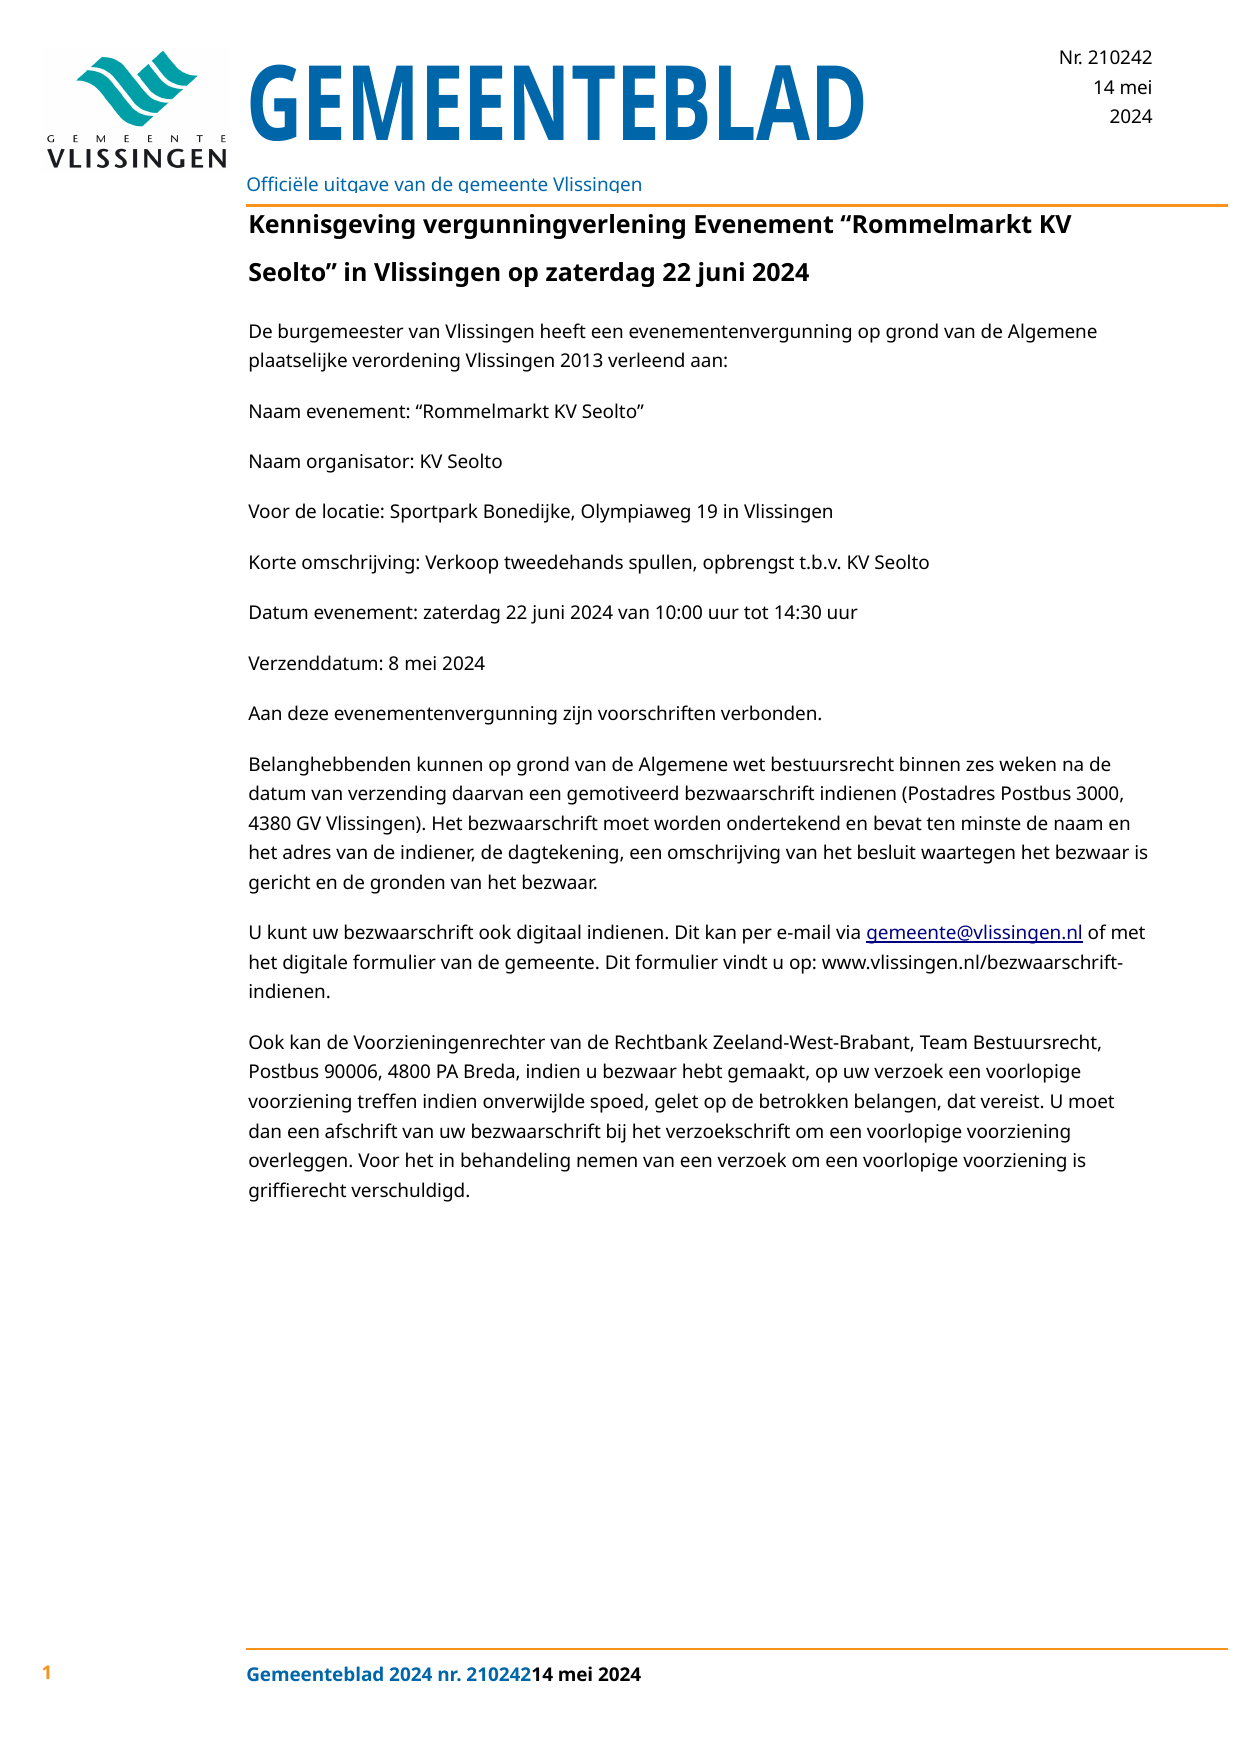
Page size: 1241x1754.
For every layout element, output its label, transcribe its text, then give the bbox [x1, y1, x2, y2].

text Kennisgeving vergunningverlening Evenement “Rommelmarkt KV Seolto” in Vlissingen op zaterdag 22 juni 2024 [248, 207, 1152, 288]
picture [41, 47, 231, 172]
text Voor de locatie: Sportpark Bonedijke, Olympiaweg 19 in Vlissingen [248, 499, 1152, 524]
text U kunt uw bezwaarschrift ook digitaal indienen. Dit kan per e-mail via gemeente@vlissingen.nl of met het digitale formulier van de gemeente. Dit formulier vindt u op: www.vlissingen.nl/bezwaarschrift-indienen. [248, 919, 1152, 1004]
text Naam organisator: KV Seolto [248, 448, 1152, 474]
text Ook kan de Voorzieningenrechter van de Rechtbank Zeeland-West-Brabant, Team Bestuursrecht, Postbus 90006, 4800 PA Breda, indien u bezwaar hebt gemaakt, op uw verzoek een voorlopige voorziening treffen indien onverwijlde spoed, gelet op de betrokken belangen, dat vereist. U moet dan een afschrift van uw bezwaarschrift bij het verzoekschrift om een voorlopige voorziening overleggen. Voor het in behandeling nemen van een verzoek om een voorlopige voorziening is griffierecht verschuldigd. [248, 1029, 1152, 1203]
text Verzenddatum: 8 mei 2024 [248, 650, 1152, 676]
text Aan deze evenementenvergunning zijn voorschriften verbonden. [248, 700, 1152, 726]
text Belanghebbenden kunnen op grond van de Algemene wet bestuursrecht binnen zes weken na de datum van verzending daarvan een gemotiveerd bezwaarschrift indienen (Postadres Postbus 3000, 4380 GV Vlissingen). Het bezwaarschrift moet worden ondertekend en bevat ten minste de naam en het adres van de indiener, de dagtekening, een omschrijving van het besluit waartegen het bezwaar is gericht en de gronden van het bezwaar. [248, 751, 1152, 895]
text Korte omschrijving: Verkoop tweedehands spullen, opbrengst t.b.v. KV Seolto [248, 549, 1152, 575]
text De burgemeester van Vlissingen heeft een evenementenvergunning op grond van de Algemene plaatselijke verordening Vlissingen 2013 verleend aan: [248, 318, 1152, 373]
text Datum evenement: zaterdag 22 juni 2024 van 10:00 uur tot 14:30 uur [248, 599, 1152, 625]
text Naam evenement: “Rommelmarkt KV Seolto” [248, 398, 1152, 424]
